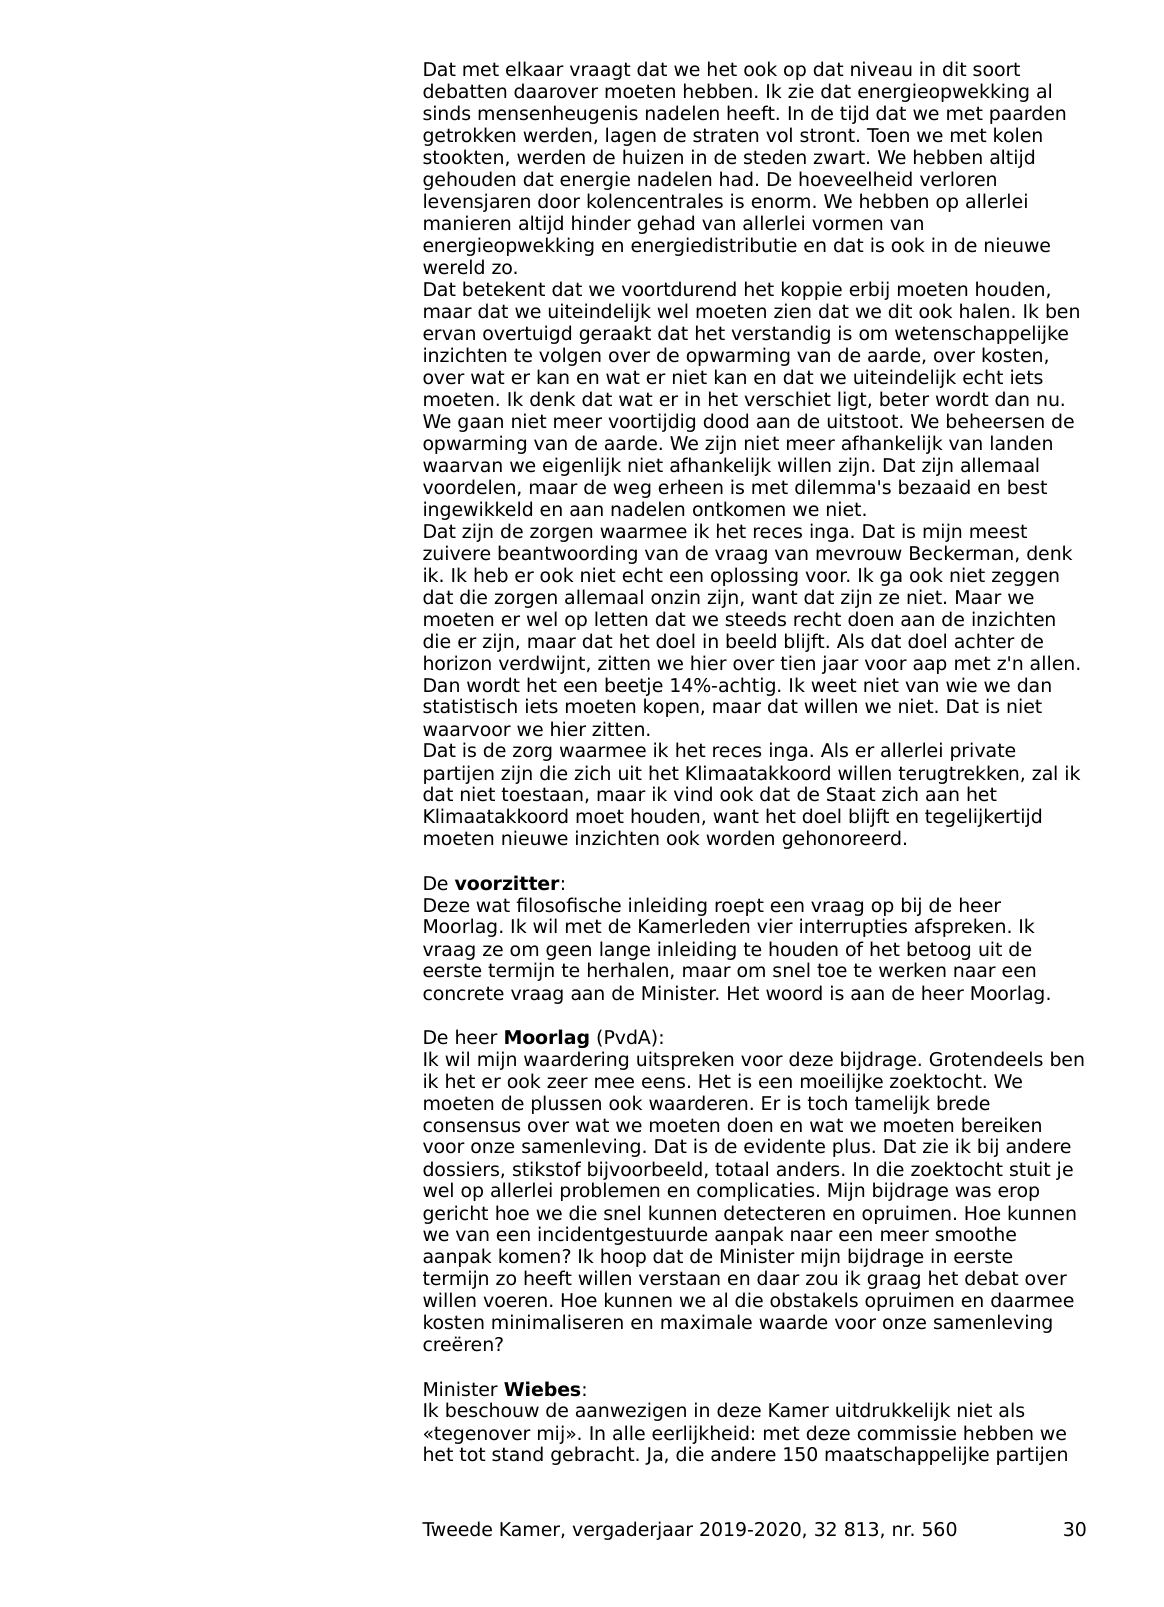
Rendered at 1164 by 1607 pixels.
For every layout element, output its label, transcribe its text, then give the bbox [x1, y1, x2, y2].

text Dat met elkaar vraagt dat we het ook op dat niveau in dit soort debatten daarover moeten hebben. Ik zie dat energieopwekking al sinds mensenheugenis nadelen heeft. In de tijd dat we met paarden getrokken werden, lagen de straten vol stront. Toen we met kolen stookten, werden de huizen in de steden zwart. We hebben altijd gehouden dat energie nadelen had. De hoeveelheid verloren levensjaren door kolencentrales is enorm. We hebben op allerlei manieren altijd hinder gehad van allerlei vormen van energieopwekking en energiedistributie en dat is ook in de nieuwe wereld zo. [422, 59, 1087, 279]
text Dat is de zorg waarmee ik het reces inga. Als er allerlei private partijen zijn die zich uit het Klimaatakkoord willen terugtrekken, zal ik dat niet toestaan, maar ik vind ook dat de Staat zich aan het Klimaatakkoord moet houden, want het doel blijft en tegelijkertijd moeten nieuwe inzichten ook worden gehonoreerd. [422, 740, 1087, 850]
text Deze wat filosofische inleiding roept een vraag op bij de heer Moorlag. Ik wil met de Kamerleden vier interrupties afspreken. Ik vraag ze om geen lange inleiding te houden of het betoog uit de eerste termijn te herhalen, maar om snel toe te werken naar een concrete vraag aan de Minister. Het woord is aan de heer Moorlag. [422, 894, 1087, 1004]
text Dat zijn de zorgen waarmee ik het reces inga. Dat is mijn meest zuivere beantwoording van de vraag van mevrouw Beckerman, denk ik. Ik heb er ook niet echt een oplossing voor. Ik ga ook niet zeggen dat die zorgen allemaal onzin zijn, want dat zijn ze niet. Maar we moeten er wel op letten dat we steeds recht doen aan de inzichten die er zijn, maar dat het doel in beeld blijft. Als dat doel achter de horizon verdwijnt, zitten we hier over tien jaar voor aap met z'n allen. Dan wordt het een beetje 14%-achtig. Ik weet niet van wie we dan statistisch iets moeten kopen, maar dat willen we niet. Dat is niet waarvoor we hier zitten. [422, 521, 1087, 740]
text Dat betekent dat we voortdurend het koppie erbij moeten houden, maar dat we uiteindelijk wel moeten zien dat we dit ook halen. Ik ben ervan overtuigd geraakt dat het verstandig is om wetenschappelijke inzichten te volgen over de opwarming van de aarde, over kosten, over wat er kan en wat er niet kan en dat we uiteindelijk echt iets moeten. Ik denk dat wat er in het verschiet ligt, beter wordt dan nu. We gaan niet meer voortijdig dood aan de uitstoot. We beheersen de opwarming van de aarde. We zijn niet meer afhankelijk van landen waarvan we eigenlijk niet afhankelijk willen zijn. Dat zijn allemaal voordelen, maar de weg erheen is met dilemma's bezaaid en best ingewikkeld en aan nadelen ontkomen we niet. [422, 279, 1087, 521]
text De heer Moorlag (PvdA): [422, 1027, 1087, 1048]
text Minister Wiebes: [422, 1378, 1087, 1400]
text De voorzitter: [422, 872, 1087, 894]
text Ik beschouw de aanwezigen in deze Kamer uitdrukkelijk niet als «tegenover mij». In alle eerlijkheid: met deze commissie hebben we het tot stand gebracht. Ja, die andere 150 maatschappelijke partijen [422, 1400, 1087, 1466]
text Ik wil mijn waardering uitspreken voor deze bijdrage. Grotendeels ben ik het er ook zeer mee eens. Het is een moeilijke zoektocht. We moeten de plussen ook waarderen. Er is toch tamelijk brede consensus over wat we moeten doen en wat we moeten bereiken voor onze samenleving. Dat is de evidente plus. Dat zie ik bij andere dossiers, stikstof bijvoorbeeld, totaal anders. In die zoektocht stuit je wel op allerlei problemen en complicaties. Mijn bijdrage was erop gericht hoe we die snel kunnen detecteren en opruimen. Hoe kunnen we van een incidentgestuurde aanpak naar een meer smoothe aanpak komen? Ik hoop dat de Minister mijn bijdrage in eerste termijn zo heeft willen verstaan en daar zou ik graag het debat over willen voeren. Hoe kunnen we al die obstakels opruimen en daarmee kosten minimaliseren en maximale waarde voor onze samenleving creëren? [422, 1048, 1087, 1356]
